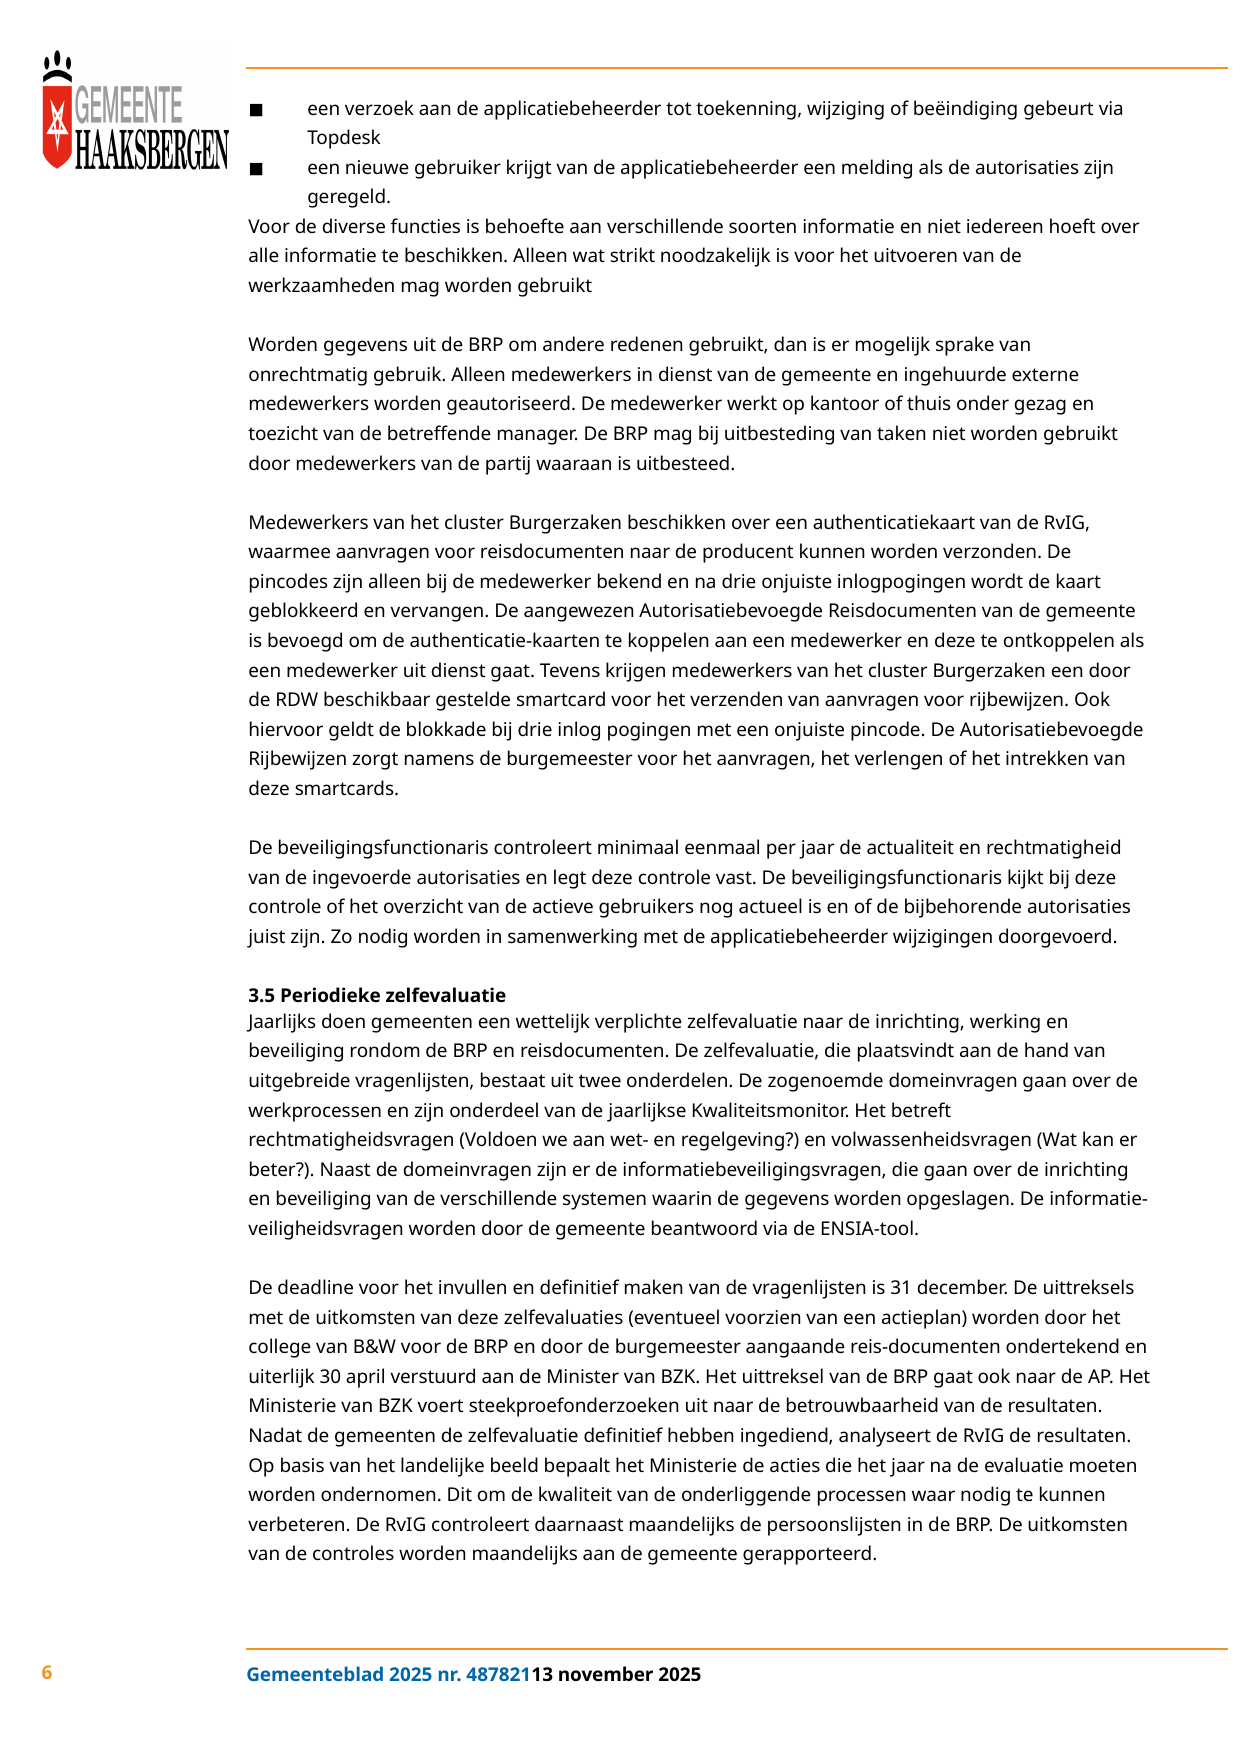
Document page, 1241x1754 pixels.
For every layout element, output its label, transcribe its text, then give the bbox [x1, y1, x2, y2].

text Voor de diverse functies is behoefte aan verschillende soorten informatie en niet iedereen hoeft over alle informatie te beschikken. Alleen wat strikt noodzakelijk is voor het uitvoeren van de werkzaamheden mag worden gebruikt [248, 213, 1152, 298]
text De deadline voor het invullen en definitief maken van de vragenlijsten is 31 december. De uittreksels met de uitkomsten van deze zelfevaluaties (eventueel voorzien van een actieplan) worden door het college van B&W voor de BRP en door de burgemeester aangaande reis-documenten ondertekend en uiterlijk 30 april verstuurd aan de Minister van BZK. Het uittreksel van de BRP gaat ook naar de AP. Het Ministerie van BZK voert steekproefonderzoeken uit naar de betrouwbaarheid van de resultaten. Nadat de gemeenten de zelfevaluatie definitief hebben ingediend, analyseert de RvIG de resultaten. Op basis van het landelijke beeld bepaalt het Ministerie de acties die het jaar na de evaluatie moeten worden ondernomen. Dit om de kwaliteit van de onderliggende processen waar nodig te kunnen verbeteren. De RvIG controleert daarnaast maandelijks de persoonslijsten in de BRP. De uitkomsten van de controles worden maandelijks aan de gemeente gerapporteerd. [248, 1274, 1152, 1566]
list een verzoek aan de applicatiebeheerder tot toekenning, wijziging of beëindiging gebeurt via Topdesk [248, 95, 1152, 150]
picture [41, 47, 231, 172]
text Medewerkers van het cluster Burgerzaken beschikken over een authenticatiekaart van de RvIG, waarmee aanvragen voor reisdocumenten naar de producent kunnen worden verzonden. De pincodes zijn alleen bij de medewerker bekend en na drie onjuiste inlogpogingen wordt de kaart geblokkeerd en vervangen. De aangewezen Autorisatiebevoegde Reisdocumenten van de gemeente is bevoegd om de authenticatie-kaarten te koppelen aan een medewerker en deze te ontkoppelen als een medewerker uit dienst gaat. Tevens krijgen medewerkers van het cluster Burgerzaken een door de RDW beschikbaar gestelde smartcard voor het verzenden van aanvragen voor rijbewijzen. Ook hiervoor geldt de blokkade bij drie inlog pogingen met een onjuiste pincode. De Autorisatiebevoegde Rijbewijzen zorgt namens de burgemeester voor het aanvragen, het verlengen of het intrekken van deze smartcards. [248, 509, 1152, 801]
list een nieuwe gebruiker krijgt van de applicatiebeheerder een melding als de autorisaties zijn geregeld. [248, 154, 1152, 209]
text De beveiligingsfunctionaris controleert minimaal eenmaal per jaar de actualiteit en rechtmatigheid van de ingevoerde autorisaties en legt deze controle vast. De beveiligingsfunctionaris kijkt bij deze controle of het overzicht van de actieve gebruikers nog actueel is en of de bijbehorende autorisaties juist zijn. Zo nodig worden in samenwerking met de applicatiebeheerder wijzigingen doorgevoerd. [248, 834, 1152, 949]
text 3.5 Periodieke zelfevaluatie [248, 982, 1152, 1008]
text Jaarlijks doen gemeenten een wettelijk verplichte zelfevaluatie naar de inrichting, werking en beveiliging rondom de BRP en reisdocumenten. De zelfevaluatie, die plaatsvindt aan de hand van uitgebreide vragenlijsten, bestaat uit twee onderdelen. De zogenoemde domeinvragen gaan over de werkprocessen en zijn onderdeel van de jaarlijkse Kwaliteitsmonitor. Het betreft rechtmatigheidsvragen (Voldoen we aan wet- en regelgeving?) en volwassenheidsvragen (Wat kan er beter?). Naast de domeinvragen zijn er de informatiebeveiligingsvragen, die gaan over de inrichting en beveiliging van de verschillende systemen waarin de gegevens worden opgeslagen. De informatie-veiligheidsvragen worden door de gemeente beantwoord via de ENSIA-tool. [248, 1008, 1152, 1241]
text Worden gegevens uit de BRP om andere redenen gebruikt, dan is er mogelijk sprake van onrechtmatig gebruik. Alleen medewerkers in dienst van de gemeente en ingehuurde externe medewerkers worden geautoriseerd. De medewerker werkt op kantoor of thuis onder gezag en toezicht van de betreffende manager. De BRP mag bij uitbesteding van taken niet worden gebruikt door medewerkers van de partij waaraan is uitbesteed. [248, 331, 1152, 476]
